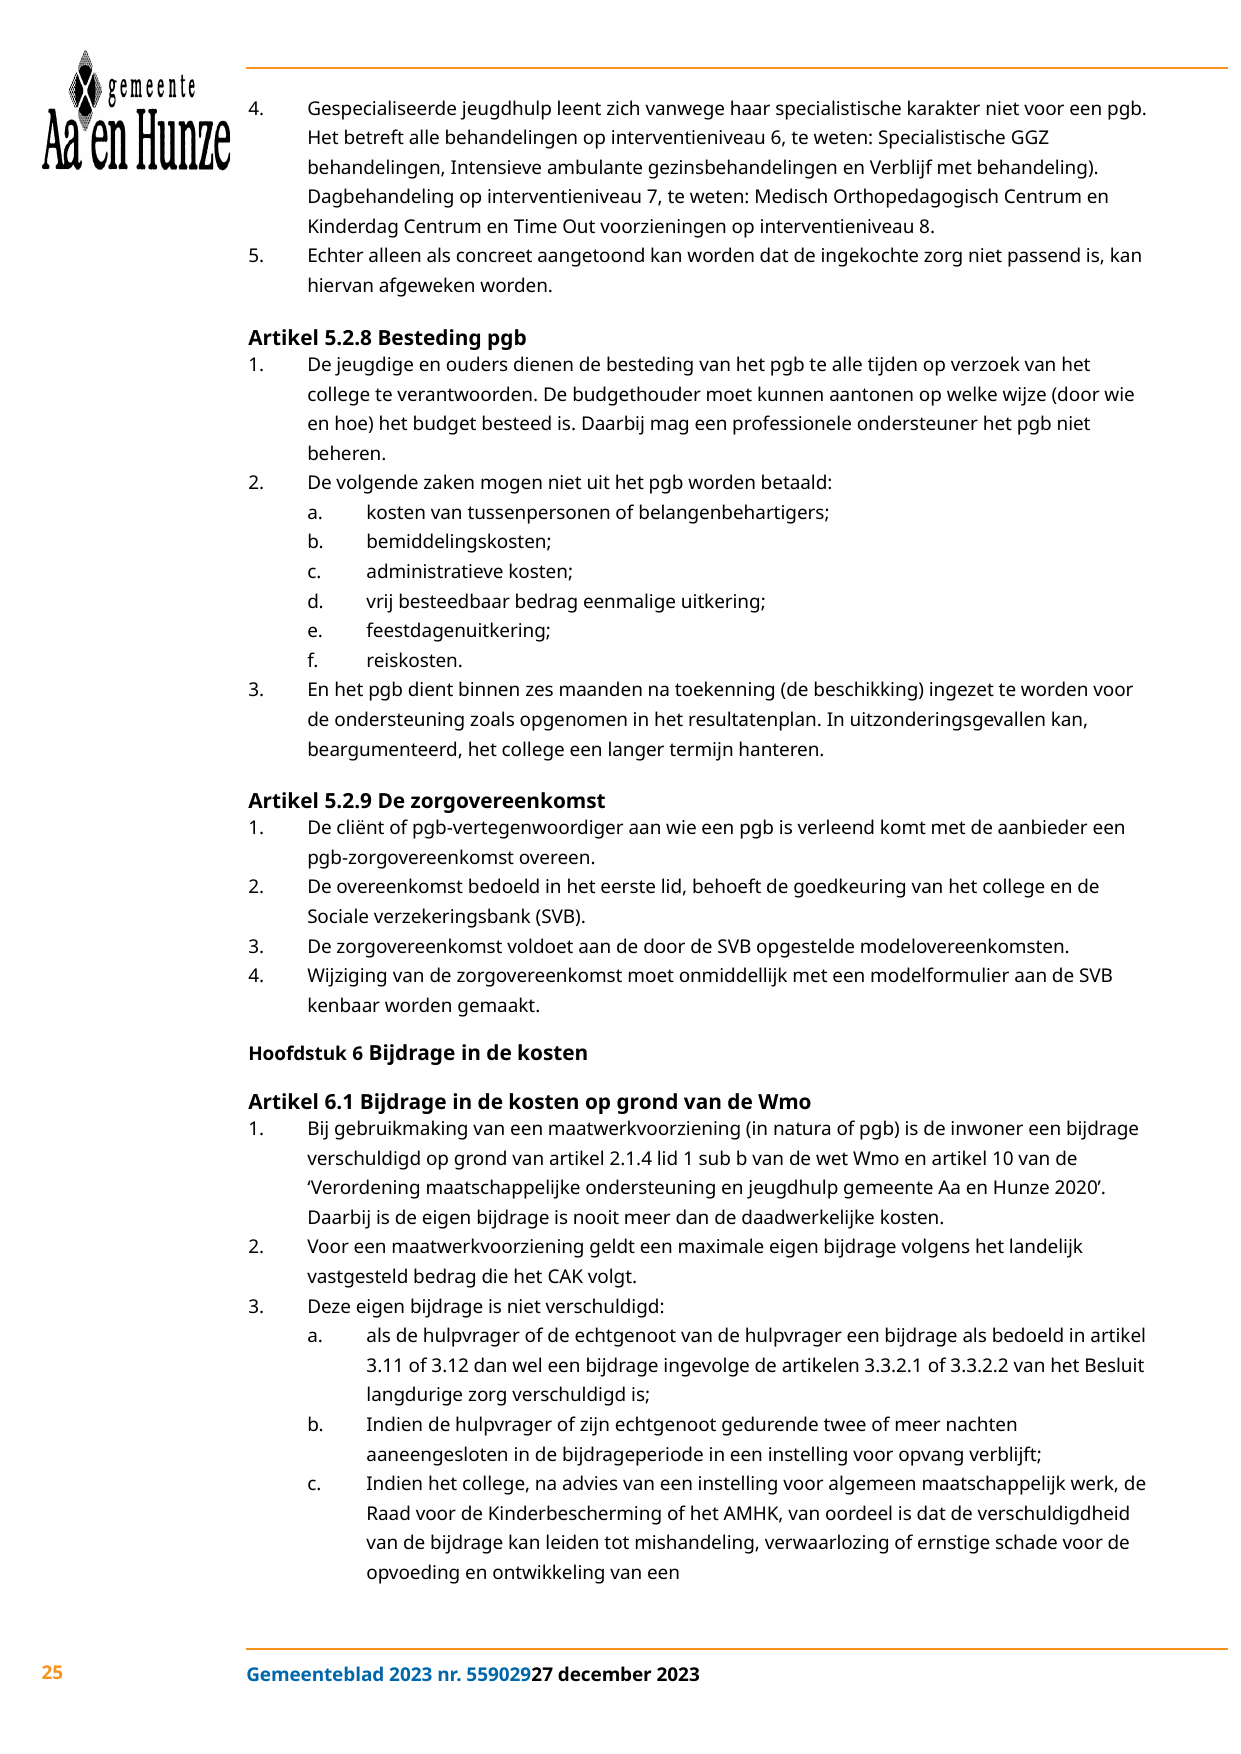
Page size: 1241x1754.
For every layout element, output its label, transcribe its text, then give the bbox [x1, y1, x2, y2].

list En het pgb dient binnen zes maanden na toekenning (de beschikking) ingezet te worden voor de ondersteuning zoals opgenomen in het resultatenplan. In uitzonderingsgevallen kan, beargumenteerd, het college een langer termijn hanteren. [248, 677, 1152, 761]
list Indien het college, na advies van een instelling voor algemeen maatschappelijk werk, de Raad voor de Kinderbescherming of het AMHK, van oordeel is dat de verschuldigdheid van de bijdrage kan leiden tot mishandeling, verwaarlozing of ernstige schade voor de opvoeding en ontwikkeling van een [307, 1470, 1152, 1585]
picture [41, 47, 231, 172]
list feestdagenuitkering; [307, 617, 1152, 643]
list De zorgovereenkomst voldoet aan de door de SVB opgestelde modelovereenkomsten. [248, 933, 1152, 959]
text Artikel 5.2.9 De zorgovereenkomst [248, 786, 1152, 814]
list De jeugdige en ouders dienen de besteding van het pgb te alle tijden op verzoek van het college te verantwoorden. De budgethouder moet kunnen aantonen op welke wijze (door wie en hoe) het budget besteed is. Daarbij mag een professionele ondersteuner het pgb niet beheren. [248, 351, 1152, 466]
list Bij gebruikmaking van een maatwerkvoorziening (in natura of pgb) is de inwoner een bijdrage verschuldigd op grond van artikel 2.1.4 lid 1 sub b van de wet Wmo en artikel 10 van de ‘Verordening maatschappelijke ondersteuning en jeugdhulp gemeente Aa en Hunze 2020’. Daarbij is de eigen bijdrage is nooit meer dan de daadwerkelijke kosten. [248, 1115, 1152, 1230]
list De volgende zaken mogen niet uit het pgb worden betaald: [248, 469, 1152, 495]
list bemiddelingskosten; [307, 529, 1152, 554]
text Artikel 5.2.8 Besteding pgb [248, 323, 1152, 351]
text Hoofdstuk 6 Bijdrage in de kosten [248, 1038, 1152, 1066]
list reiskosten. [307, 647, 1152, 673]
list kosten van tussenpersonen of belangenbehartigers; [307, 499, 1152, 525]
text Artikel 6.1 Bijdrage in de kosten op grond van de Wmo [248, 1087, 1152, 1115]
list als de hulpvrager of de echtgenoot van de hulpvrager een bijdrage als bedoeld in artikel 3.11 of 3.12 dan wel een bijdrage ingevolge de artikelen 3.3.2.1 of 3.3.2.2 van het Besluit langdurige zorg verschuldigd is; [307, 1322, 1152, 1407]
list Wijziging van de zorgovereenkomst moet onmiddellijk met een modelformulier aan de SVB kenbaar worden gemaakt. [248, 962, 1152, 1018]
list Gespecialiseerde jeugdhulp leent zich vanwege haar specialistische karakter niet voor een pgb. Het betreft alle behandelingen op interventieniveau 6, te weten: Specialistische GGZ behandelingen, Intensieve ambulante gezinsbehandelingen en Verblijf met behandeling). Dagbehandeling op interventieniveau 7, te weten: Medisch Orthopedagogisch Centrum en Kinderdag Centrum en Time Out voorzieningen op interventieniveau 8. [248, 95, 1152, 239]
list De overeenkomst bedoeld in het eerste lid, behoeft de goedkeuring van het college en de Sociale verzekeringsbank (SVB). [248, 874, 1152, 929]
list Echter alleen als concreet aangetoond kan worden dat de ingekochte zorg niet passend is, kan hiervan afgeweken worden. [248, 243, 1152, 298]
list Indien de hulpvrager of zijn echtgenoot gedurende twee of meer nachten aaneengesloten in de bijdrageperiode in een instelling voor opvang verblijft; [307, 1411, 1152, 1467]
list De cliënt of pgb-vertegenwoordiger aan wie een pgb is verleend komt met de aanbieder een pgb-zorgovereenkomst overeen. [248, 814, 1152, 870]
list Deze eigen bijdrage is niet verschuldigd: [248, 1293, 1152, 1319]
list vrij besteedbaar bedrag eenmalige uitkering; [307, 588, 1152, 613]
list administratieve kosten; [307, 558, 1152, 584]
list Voor een maatwerkvoorziening geldt een maximale eigen bijdrage volgens het landelijk vastgesteld bedrag die het CAK volgt. [248, 1234, 1152, 1289]
